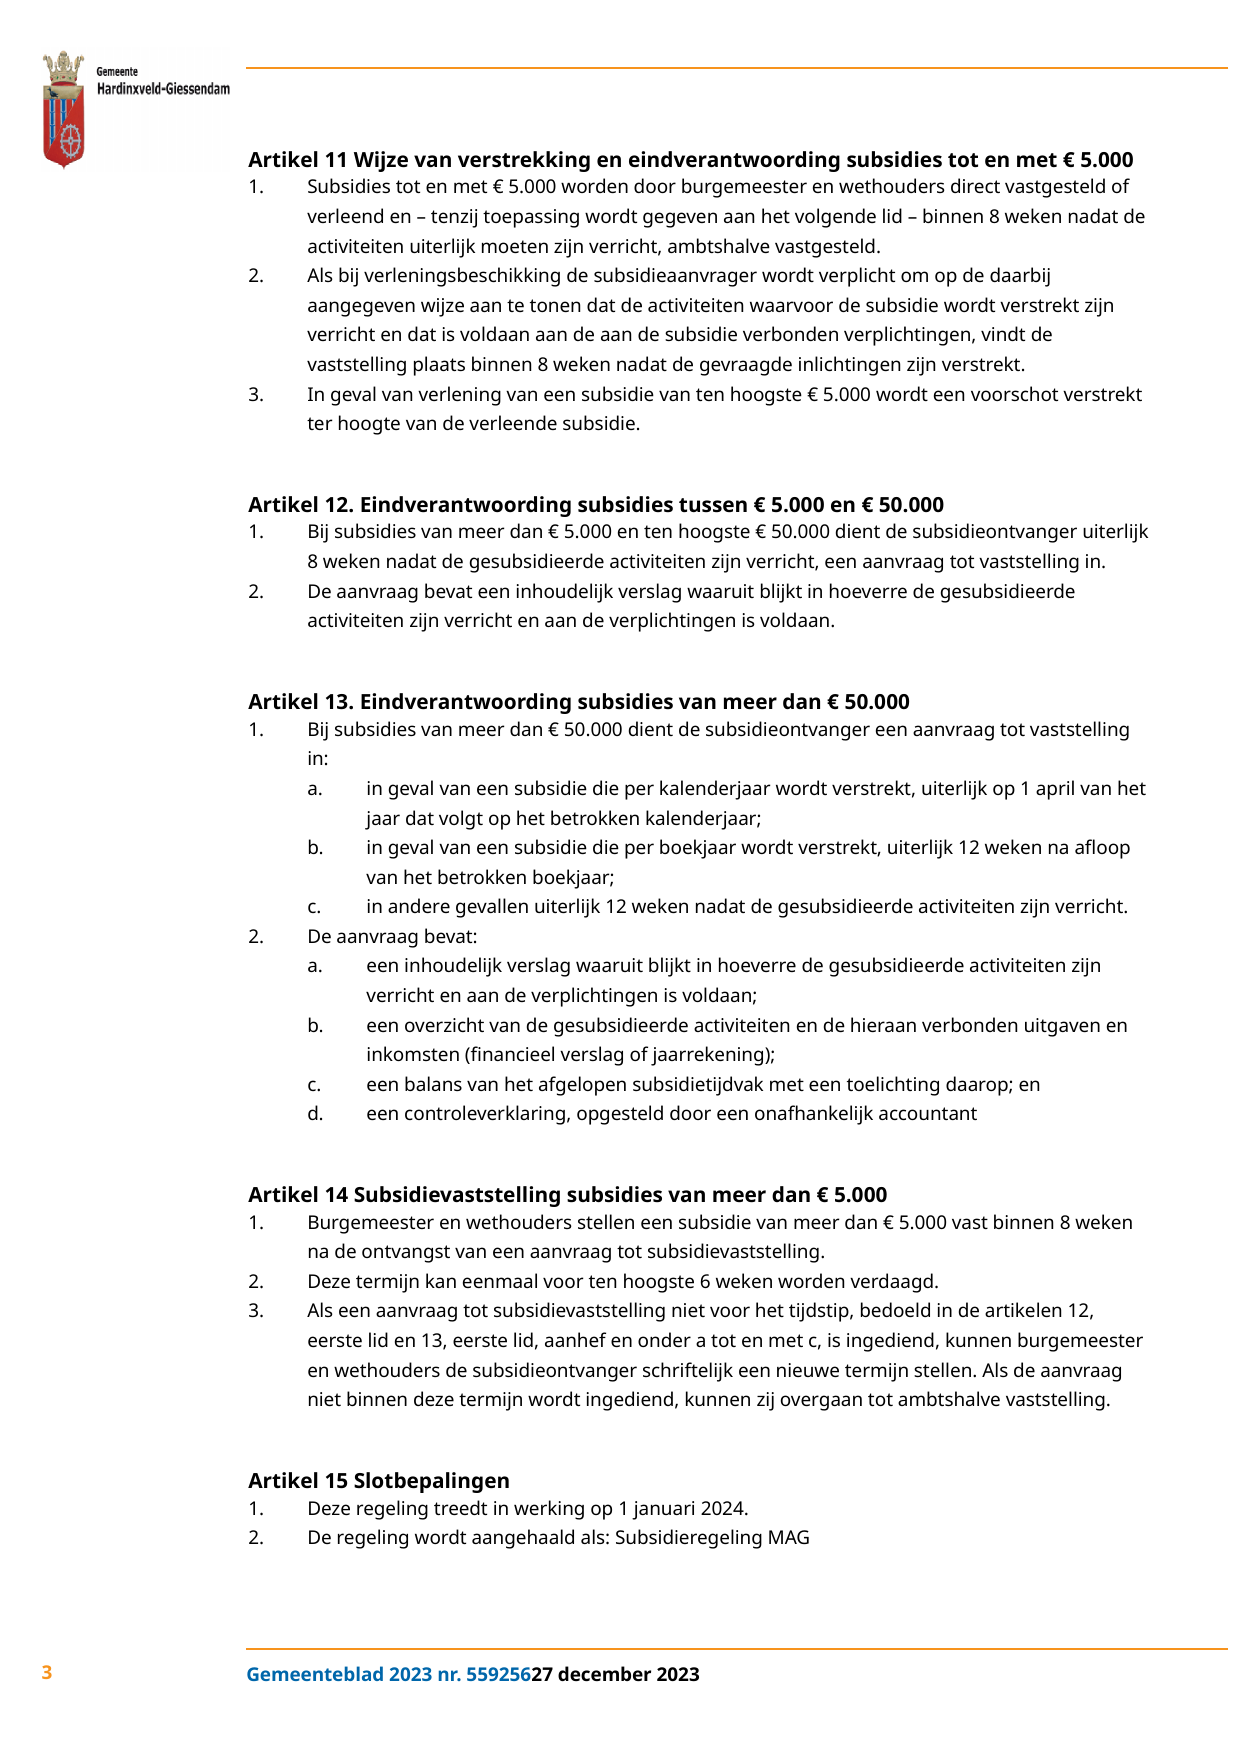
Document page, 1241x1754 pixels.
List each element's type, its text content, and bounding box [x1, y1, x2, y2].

list In geval van verlening van een subsidie van ten hoogste € 5.000 wordt een voorschot verstrekt ter hoogte van de verleende subsidie. [248, 381, 1152, 436]
list Als bij verleningsbeschikking de subsidieaanvrager wordt verplicht om op de daarbij aangegeven wijze aan te tonen dat de activiteiten waarvoor de subsidie wordt verstrekt zijn verricht en dat is voldaan aan de aan de subsidie verbonden verplichtingen, vindt de vaststelling plaats binnen 8 weken nadat de gevraagde inlichtingen zijn verstrekt. [248, 262, 1152, 377]
list in geval van een subsidie die per kalenderjaar wordt verstrekt, uiterlijk op 1 april van het jaar dat volgt op het betrokken kalenderjaar; [307, 775, 1152, 830]
list Als een aanvraag tot subsidievaststelling niet voor het tijdstip, bedoeld in de artikelen 12, eerste lid en 13, eerste lid, aanhef en onder a tot en met c, is ingediend, kunnen burgemeester en wethouders de subsidieontvanger schriftelijk een nieuwe termijn stellen. Als de aanvraag niet binnen deze termijn wordt ingediend, kunnen zij overgaan tot ambtshalve vaststelling. [248, 1298, 1152, 1412]
text Artikel 15 Slotbepalingen [248, 1466, 1152, 1495]
text Artikel 14 Subsidievaststelling subsidies van meer dan € 5.000 [248, 1181, 1152, 1209]
list een balans van het afgelopen subsidietijdvak met een toelichting daarop; en [307, 1071, 1152, 1097]
text Artikel 11 Wijze van verstrekking en eindverantwoording subsidies tot en met € 5.000 [248, 145, 1152, 174]
list De aanvraag bevat een inhoudelijk verslag waaruit blijkt in hoeverre de gesubsidieerde activiteiten zijn verricht en aan de verplichtingen is voldaan. [248, 578, 1152, 633]
list Deze termijn kan eenmaal voor ten hoogste 6 weken worden verdaagd. [248, 1268, 1152, 1294]
text Artikel 13. Eindverantwoording subsidies van meer dan € 50.000 [248, 687, 1152, 716]
list Burgemeester en wethouders stellen een subsidie van meer dan € 5.000 vast binnen 8 weken na de ontvangst van een aanvraag tot subsidievaststelling. [248, 1209, 1152, 1264]
list een controleverklaring, opgesteld door een onafhankelijk accountant [307, 1101, 1152, 1126]
list De regeling wordt aangehaald als: Subsidieregeling MAG [248, 1524, 1152, 1550]
list Deze regeling treedt in werking op 1 januari 2024. [248, 1495, 1152, 1521]
picture [41, 47, 231, 172]
list in andere gevallen uiterlijk 12 weken nadat de gesubsidieerde activiteiten zijn verricht. [307, 893, 1152, 919]
list Subsidies tot en met € 5.000 worden door burgemeester en wethouders direct vastgesteld of verleend en – tenzij toepassing wordt gegeven aan het volgende lid – binnen 8 weken nadat de activiteiten uiterlijk moeten zijn verricht, ambtshalve vastgesteld. [248, 174, 1152, 258]
list De aanvraag bevat: [248, 923, 1152, 949]
list in geval van een subsidie die per boekjaar wordt verstrekt, uiterlijk 12 weken na afloop van het betrokken boekjaar; [307, 834, 1152, 889]
text Artikel 12. Eindverantwoording subsidies tussen € 5.000 en € 50.000 [248, 490, 1152, 519]
list Bij subsidies van meer dan € 50.000 dient de subsidieontvanger een aanvraag tot vaststelling in: [248, 716, 1152, 771]
list Bij subsidies van meer dan € 5.000 en ten hoogste € 50.000 dient de subsidieontvanger uiterlijk 8 weken nadat de gesubsidieerde activiteiten zijn verricht, een aanvraag tot vaststelling in. [248, 519, 1152, 574]
list een inhoudelijk verslag waaruit blijkt in hoeverre de gesubsidieerde activiteiten zijn verricht en aan de verplichtingen is voldaan; [307, 953, 1152, 1008]
list een overzicht van de gesubsidieerde activiteiten en de hieraan verbonden uitgaven en inkomsten (financieel verslag of jaarrekening); [307, 1012, 1152, 1067]
